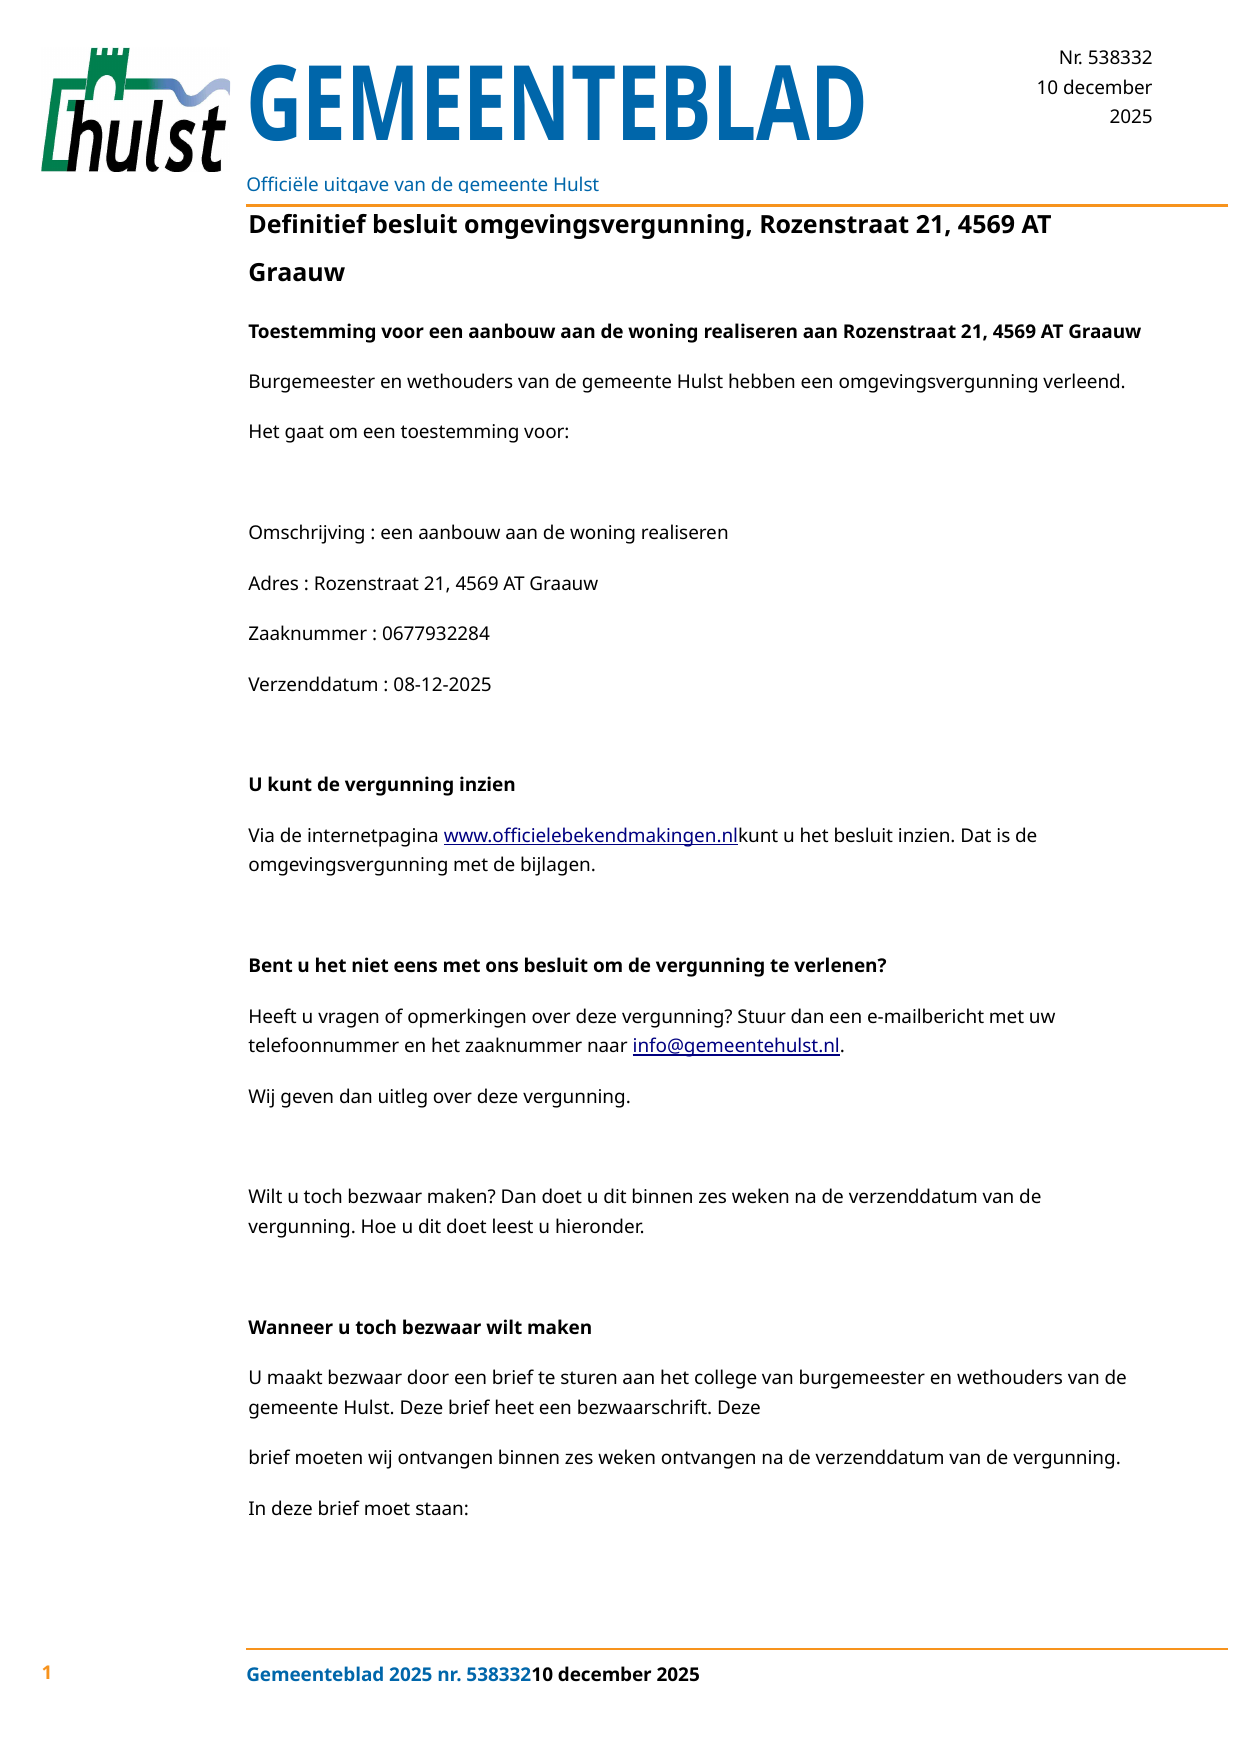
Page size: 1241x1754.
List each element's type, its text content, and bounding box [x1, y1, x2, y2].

text Wij geven dan uitleg over deze vergunning. [248, 1083, 1152, 1109]
text Omschrijving : een aanbouw aan de woning realiseren [248, 519, 1152, 545]
text brief moeten wij ontvangen binnen zes weken ontvangen na de verzenddatum van de vergunning. [248, 1444, 1152, 1470]
text U maakt bezwaar door een brief te sturen aan het college van burgemeester en wethouders van de gemeente Hulst. Deze brief heet een bezwaarschrift. Deze [248, 1364, 1152, 1420]
picture [41, 47, 231, 172]
text Burgemeester en wethouders van de gemeente Hulst hebben een omgevingsvergunning verleend. [248, 368, 1152, 394]
text Via de internetpagina www.officielebekendmakingen.nlkunt u het besluit inzien. Dat is de omgevingsvergunning met de bijlagen. [248, 822, 1152, 877]
text Adres : Rozenstraat 21, 4569 AT Graauw [248, 570, 1152, 596]
text In deze brief moet staan: [248, 1495, 1152, 1521]
text Het gaat om een toestemming voor: [248, 419, 1152, 444]
text Bent u het niet eens met ons besluit om de vergunning te verlenen? [248, 952, 1152, 978]
text Heeft u vragen of opmerkingen over deze vergunning? Stuur dan een e-mailbericht met uw telefoonnummer en het zaaknummer naar info@gemeentehulst.nl. [248, 1003, 1152, 1058]
text Toestemming voor een aanbouw aan de woning realiseren aan Rozenstraat 21, 4569 AT Graauw [248, 318, 1152, 344]
text Verzenddatum : 08-12-2025 [248, 671, 1152, 697]
text Zaaknummer : 0677932284 [248, 620, 1152, 646]
text Definitief besluit omgevingsvergunning, Rozenstraat 21, 4569 AT Graauw [248, 207, 1152, 288]
text Wanneer u toch bezwaar wilt maken [248, 1314, 1152, 1340]
text Wilt u toch bezwaar maken? Dan doet u dit binnen zes weken na de verzenddatum van de vergunning. Hoe u dit doet leest u hieronder. [248, 1184, 1152, 1239]
text U kunt de vergunning inzien [248, 772, 1152, 797]
